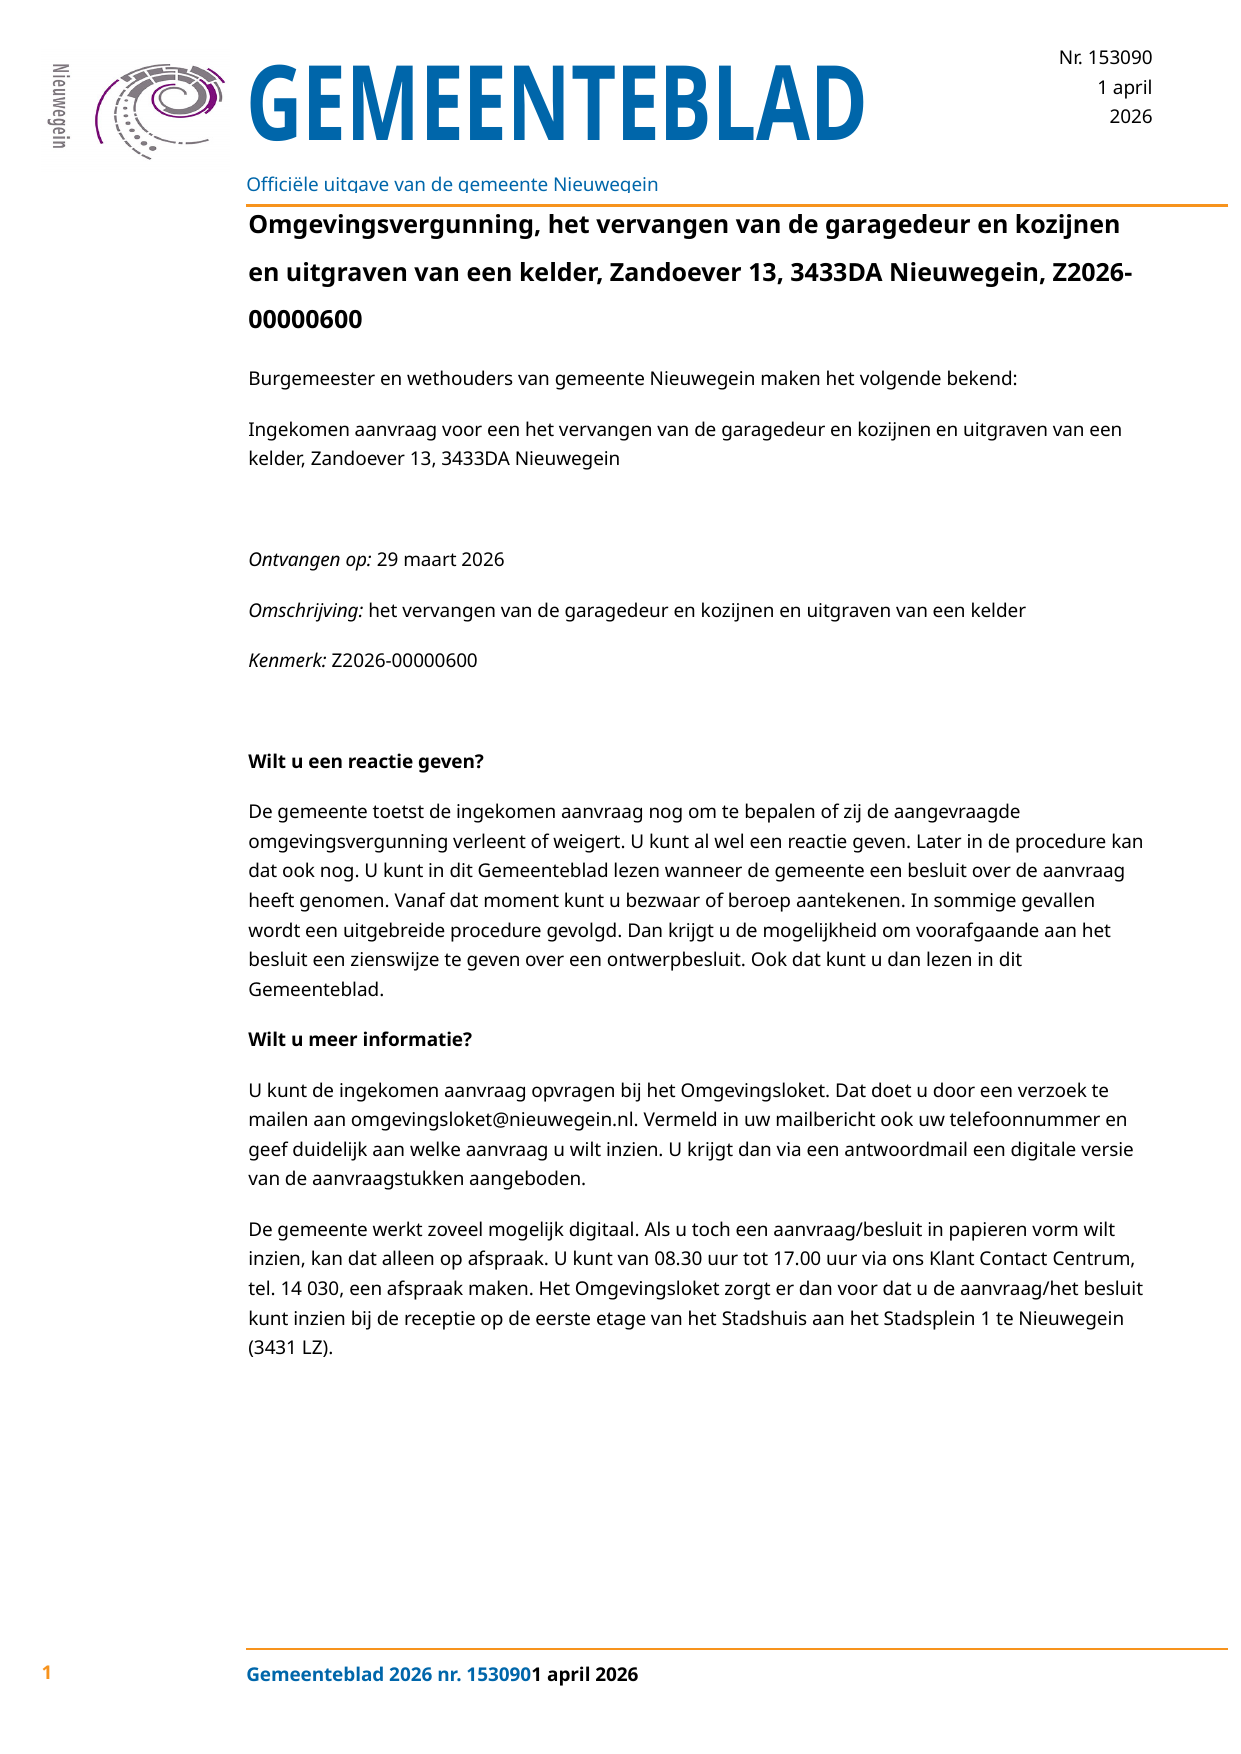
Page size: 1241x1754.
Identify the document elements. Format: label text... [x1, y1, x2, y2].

text U kunt de ingekomen aanvraag opvragen bij het Omgevingsloket. Dat doet u door een verzoek te mailen aan omgevingsloket@nieuwegein.nl. Vermeld in uw mailbericht ook uw telefoonnummer en geef duidelijk aan welke aanvraag u wilt inzien. U krijgt dan via een antwoordmail een digitale versie van de aanvraagstukken aangeboden. [248, 1077, 1152, 1191]
text Wilt u een reactie geven? [248, 748, 1152, 774]
text Omschrijving: het vervangen van de garagedeur en kozijnen en uitgraven van een kelder [248, 597, 1152, 622]
text Ontvangen op: 29 maart 2026 [248, 546, 1152, 572]
text Ingekomen aanvraag voor een het vervangen van de garagedeur en kozijnen en uitgraven van een kelder, Zandoever 13, 3433DA Nieuwegein [248, 416, 1152, 471]
text De gemeente werkt zoveel mogelijk digitaal. Als u toch een aanvraag/besluit in papieren vorm wilt inzien, kan dat alleen op afspraak. U kunt van 08.30 uur tot 17.00 uur via ons Klant Contact Centrum, tel. 14 030, een afspraak maken. Het Omgevingsloket zorgt er dan voor dat u de aanvraag/het besluit kunt inzien bij de receptie op de eerste etage van het Stadshuis aan het Stadsplein 1 te Nieuwegein (3431 LZ). [248, 1216, 1152, 1360]
picture [41, 47, 231, 172]
text Burgemeester en wethouders van gemeente Nieuwegein maken het volgende bekend: [248, 366, 1152, 391]
text Kenmerk: Z2026-00000600 [248, 647, 1152, 673]
text Omgevingsvergunning, het vervangen van de garagedeur en kozijnen en uitgraven van een kelder, Zandoever 13, 3433DA Nieuwegein, Z2026-00000600 [248, 207, 1152, 336]
text De gemeente toetst de ingekomen aanvraag nog om te bepalen of zij de aangevraagde omgevingsvergunning verleent of weigert. U kunt al wel een reactie geven. Later in de procedure kan dat ook nog. U kunt in dit Gemeenteblad lezen wanneer de gemeente een besluit over de aanvraag heeft genomen. Vanaf dat moment kunt u bezwaar of beroep aantekenen. In sommige gevallen wordt een uitgebreide procedure gevolgd. Dan krijgt u de mogelijkheid om voorafgaande aan het besluit een zienswijze te geven over een ontwerpbesluit. Ook dat kunt u dan lezen in dit Gemeenteblad. [248, 798, 1152, 1002]
text Wilt u meer informatie? [248, 1026, 1152, 1052]
